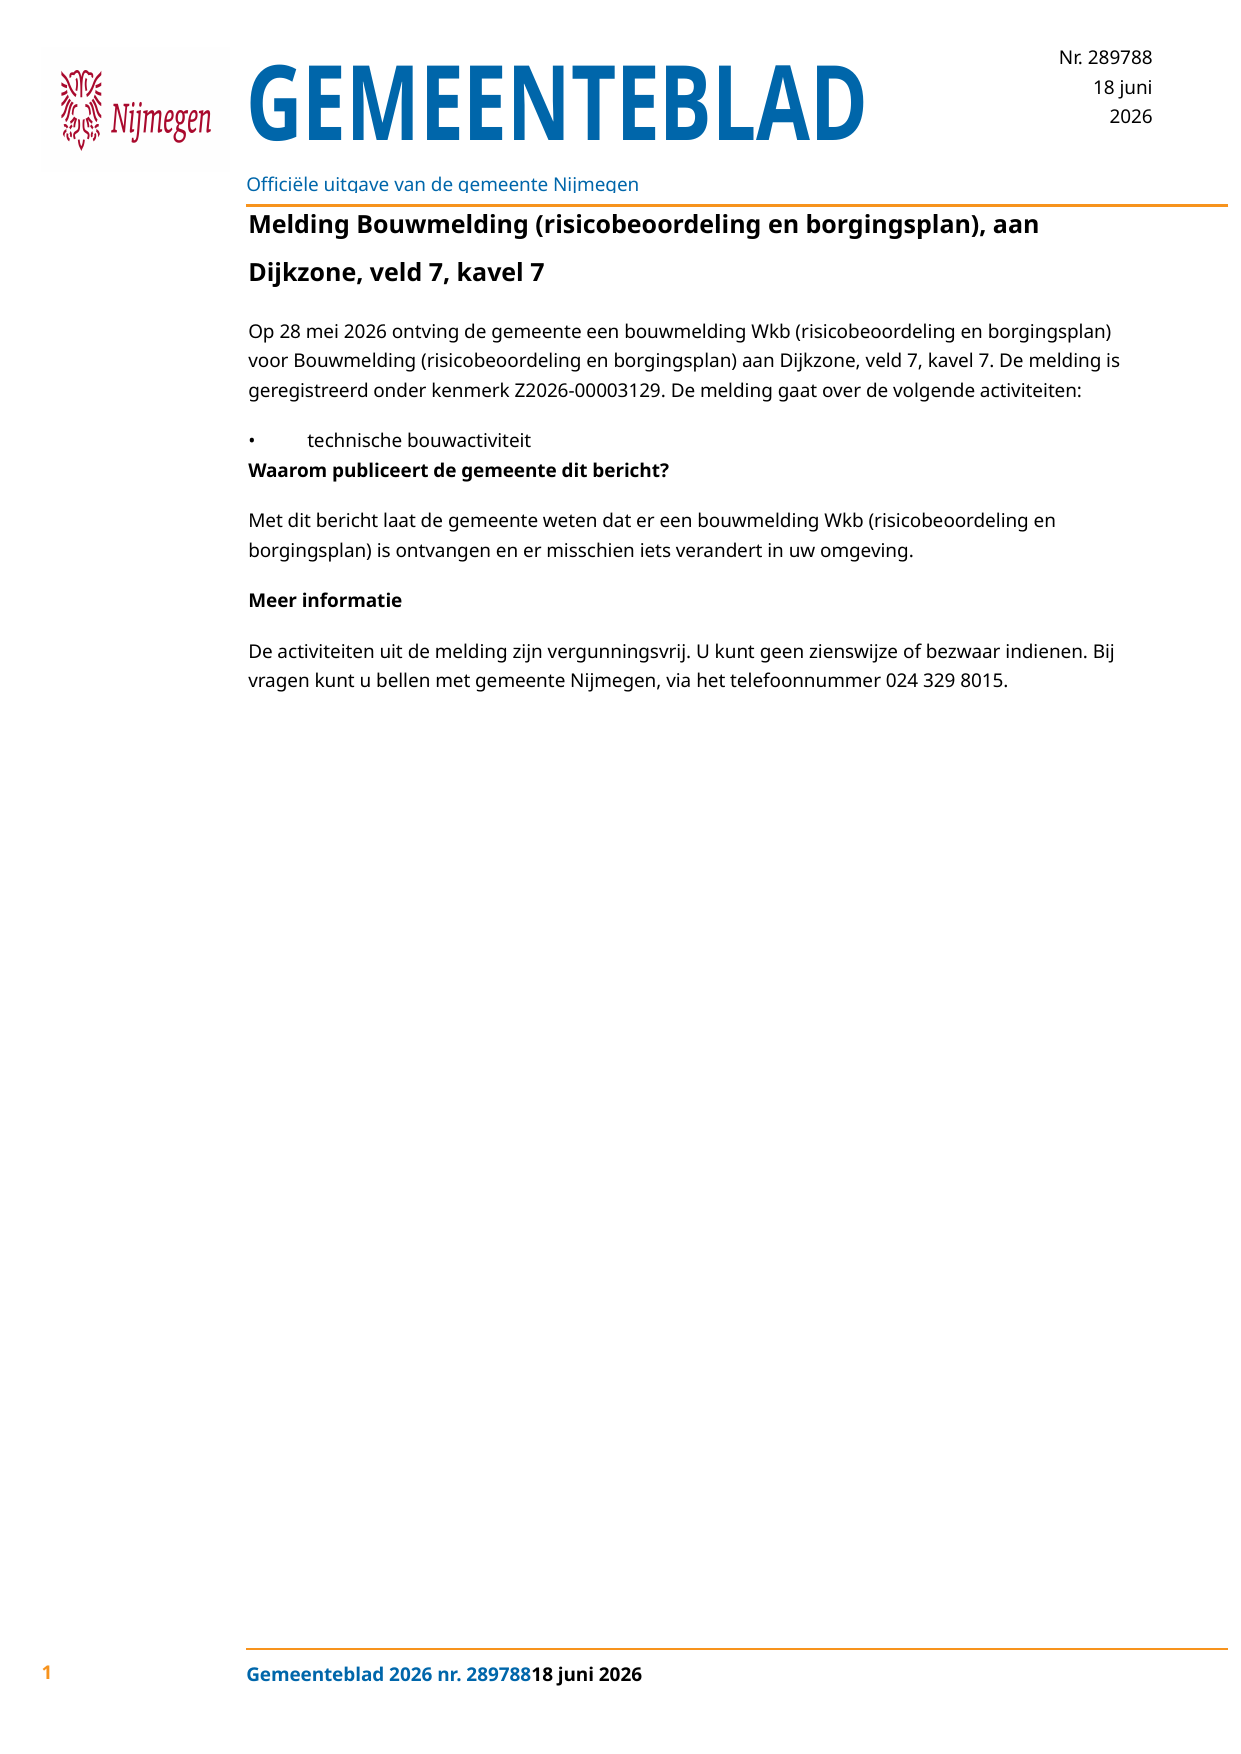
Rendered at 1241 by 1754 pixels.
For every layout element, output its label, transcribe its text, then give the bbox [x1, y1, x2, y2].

text Meer informatie [248, 587, 1152, 613]
text De activiteiten uit de melding zijn vergunningsvrij. U kunt geen zienswijze of bezwaar indienen. Bij vragen kunt u bellen met gemeente Nijmegen, via het telefoonnummer 024 329 8015. [248, 638, 1152, 693]
list technische bouwactiviteit [248, 427, 1152, 453]
text Waarom publiceert de gemeente dit bericht? [248, 457, 1152, 483]
picture [41, 47, 231, 172]
text Melding Bouwmelding (risicobeoordeling en borgingsplan), aan Dijkzone, veld 7, kavel 7 [248, 207, 1152, 288]
text Op 28 mei 2026 ontving de gemeente een bouwmelding Wkb (risicobeoordeling en borgingsplan) voor Bouwmelding (risicobeoordeling en borgingsplan) aan Dijkzone, veld 7, kavel 7. De melding is geregistreerd onder kenmerk Z2026-00003129. De melding gaat over de volgende activiteiten: [248, 318, 1152, 403]
text Met dit bericht laat de gemeente weten dat er een bouwmelding Wkb (risicobeoordeling en borgingsplan) is ontvangen en er misschien iets verandert in uw omgeving. [248, 507, 1152, 563]
